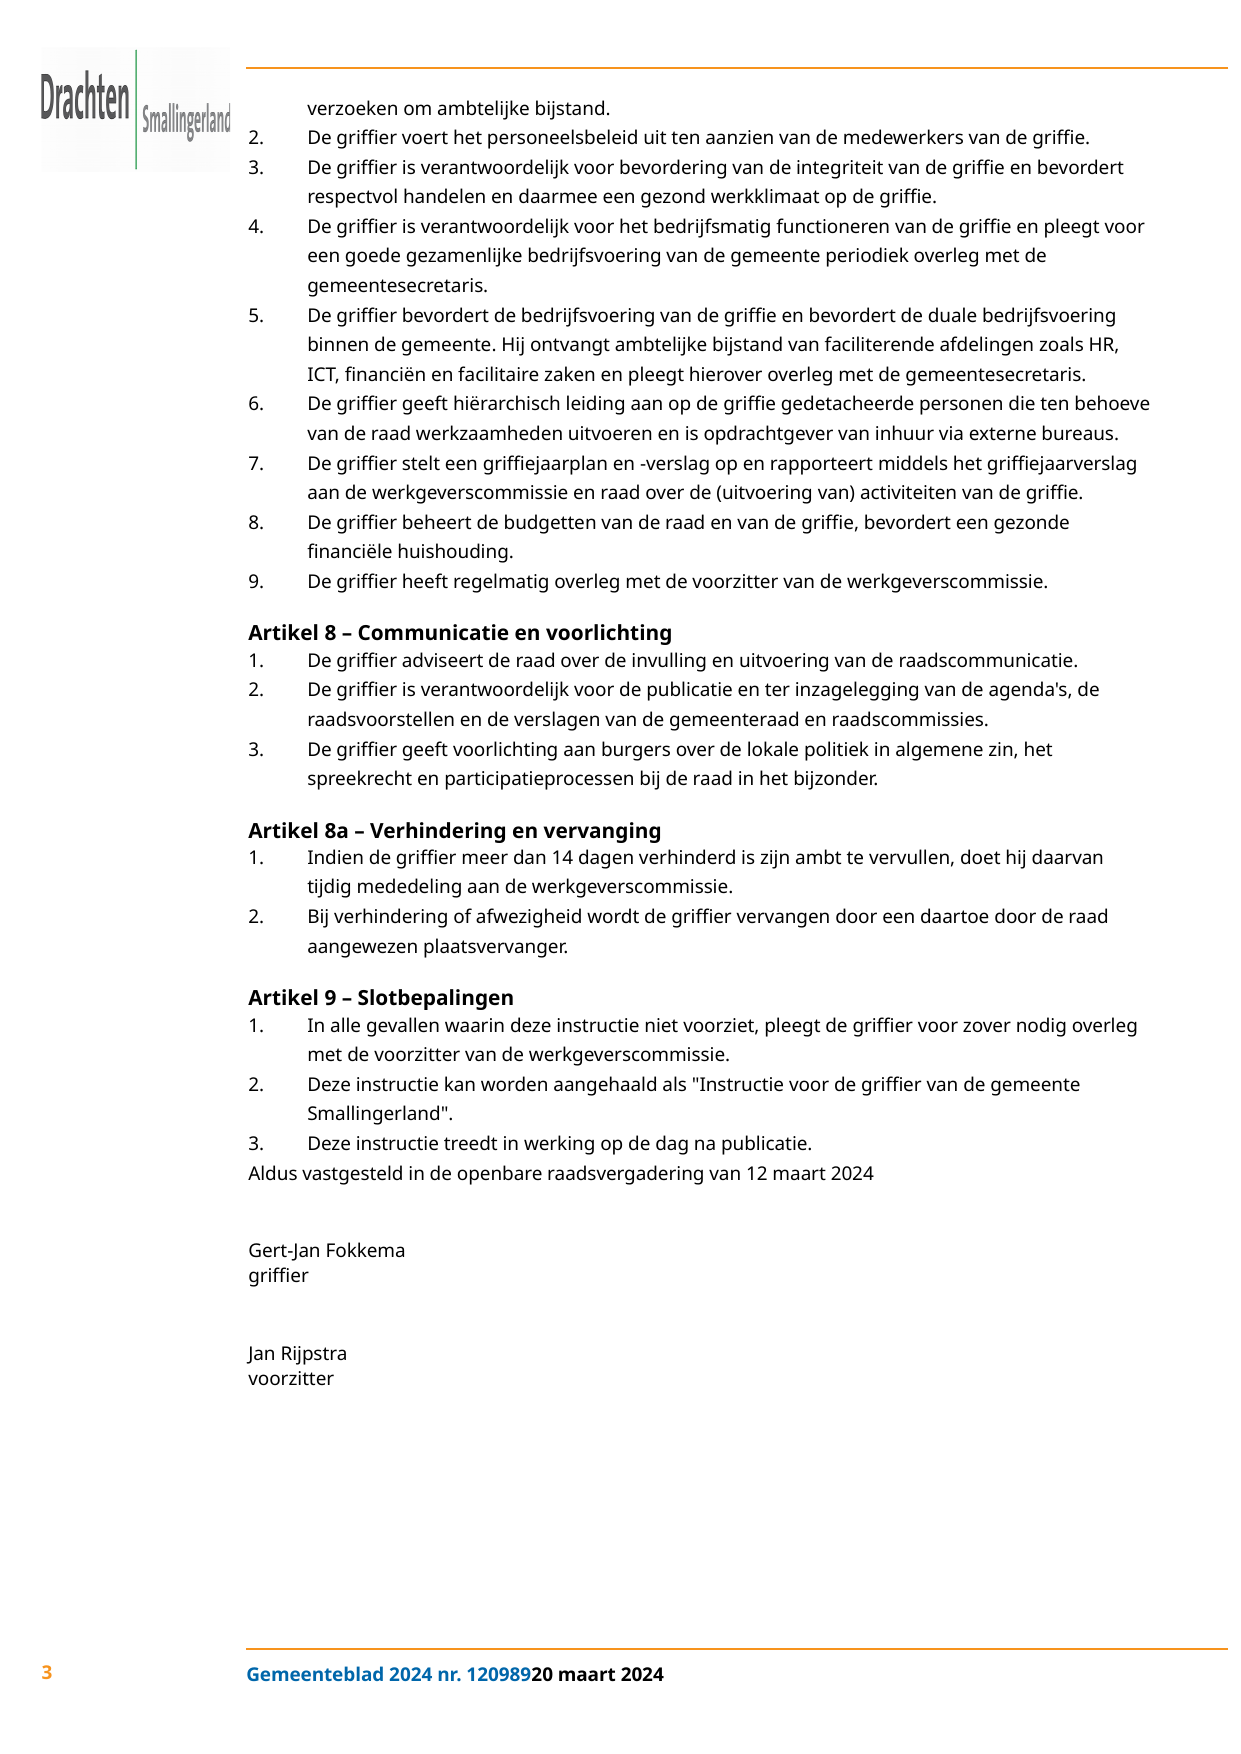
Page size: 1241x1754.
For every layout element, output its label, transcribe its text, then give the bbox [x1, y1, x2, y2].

text voorzitter [248, 1366, 1152, 1391]
list verzoeken om ambtelijke bijstand. [248, 95, 1152, 121]
list De griffier heeft regelmatig overleg met de voorzitter van de werkgeverscommissie. [248, 568, 1152, 594]
list Deze instructie treedt in werking op de dag na publicatie. [248, 1130, 1152, 1156]
text Jan Rijpstra [248, 1340, 1152, 1366]
picture [41, 47, 231, 172]
text Aldus vastgesteld in de openbare raadsvergadering van 12 maart 2024 [248, 1160, 1152, 1185]
list De griffier beheert de budgetten van de raad en van de griffie, bevordert een gezonde financiële huishouding. [248, 509, 1152, 564]
text griffier [248, 1263, 1152, 1288]
list De griffier bevordert de bedrijfsvoering van de griffie en bevordert de duale bedrijfsvoering binnen de gemeente. Hij ontvangt ambtelijke bijstand van faciliterende afdelingen zoals HR, ICT, financiën en facilitaire zaken en pleegt hierover overleg met de gemeentesecretaris. [248, 302, 1152, 387]
list In alle gevallen waarin deze instructie niet voorziet, pleegt de griffier voor zover nodig overleg met de voorzitter van de werkgeverscommissie. [248, 1012, 1152, 1067]
list De griffier is verantwoordelijk voor de publicatie en ter inzagelegging van de agenda's, de raadsvoorstellen en de verslagen van de gemeenteraad en raadscommissies. [248, 677, 1152, 732]
list Bij verhindering of afwezigheid wordt de griffier vervangen door een daartoe door de raad aangewezen plaatsvervanger. [248, 903, 1152, 959]
list Deze instructie kan worden aangehaald als "Instructie voor de griffier van de gemeente Smallingerland". [248, 1071, 1152, 1126]
text Artikel 9 – Slotbepalingen [248, 983, 1152, 1012]
list De griffier geeft voorlichting aan burgers over de lokale politiek in algemene zin, het spreekrecht en participatieprocessen bij de raad in het bijzonder. [248, 736, 1152, 791]
list Indien de griffier meer dan 14 dagen verhinderd is zijn ambt te vervullen, doet hij daarvan tijdig mededeling aan de werkgeverscommissie. [248, 844, 1152, 899]
text Artikel 8 – Communicatie en voorlichting [248, 618, 1152, 647]
list De griffier geeft hiërarchisch leiding aan op de griffie gedetacheerde personen die ten behoeve van de raad werkzaamheden uitvoeren en is opdrachtgever van inhuur via externe bureaus. [248, 391, 1152, 446]
list De griffier is verantwoordelijk voor het bedrijfsmatig functioneren van de griffie en pleegt voor een goede gezamenlijke bedrijfsvoering van de gemeente periodiek overleg met de gemeentesecretaris. [248, 213, 1152, 298]
list De griffier adviseert de raad over de invulling en uitvoering van de raadscommunicatie. [248, 647, 1152, 673]
list De griffier voert het personeelsbeleid uit ten aanzien van de medewerkers van de griffie. [248, 124, 1152, 150]
list De griffier stelt een griffiejaarplan en -verslag op en rapporteert middels het griffiejaarverslag aan de werkgeverscommissie en raad over de (uitvoering van) activiteiten van de griffie. [248, 450, 1152, 505]
text Gert-Jan Fokkema [248, 1237, 1152, 1263]
text Artikel 8a – Verhindering en vervanging [248, 816, 1152, 844]
list De griffier is verantwoordelijk voor bevordering van de integriteit van de griffie en bevordert respectvol handelen en daarmee een gezond werkklimaat op de griffie. [248, 154, 1152, 209]
